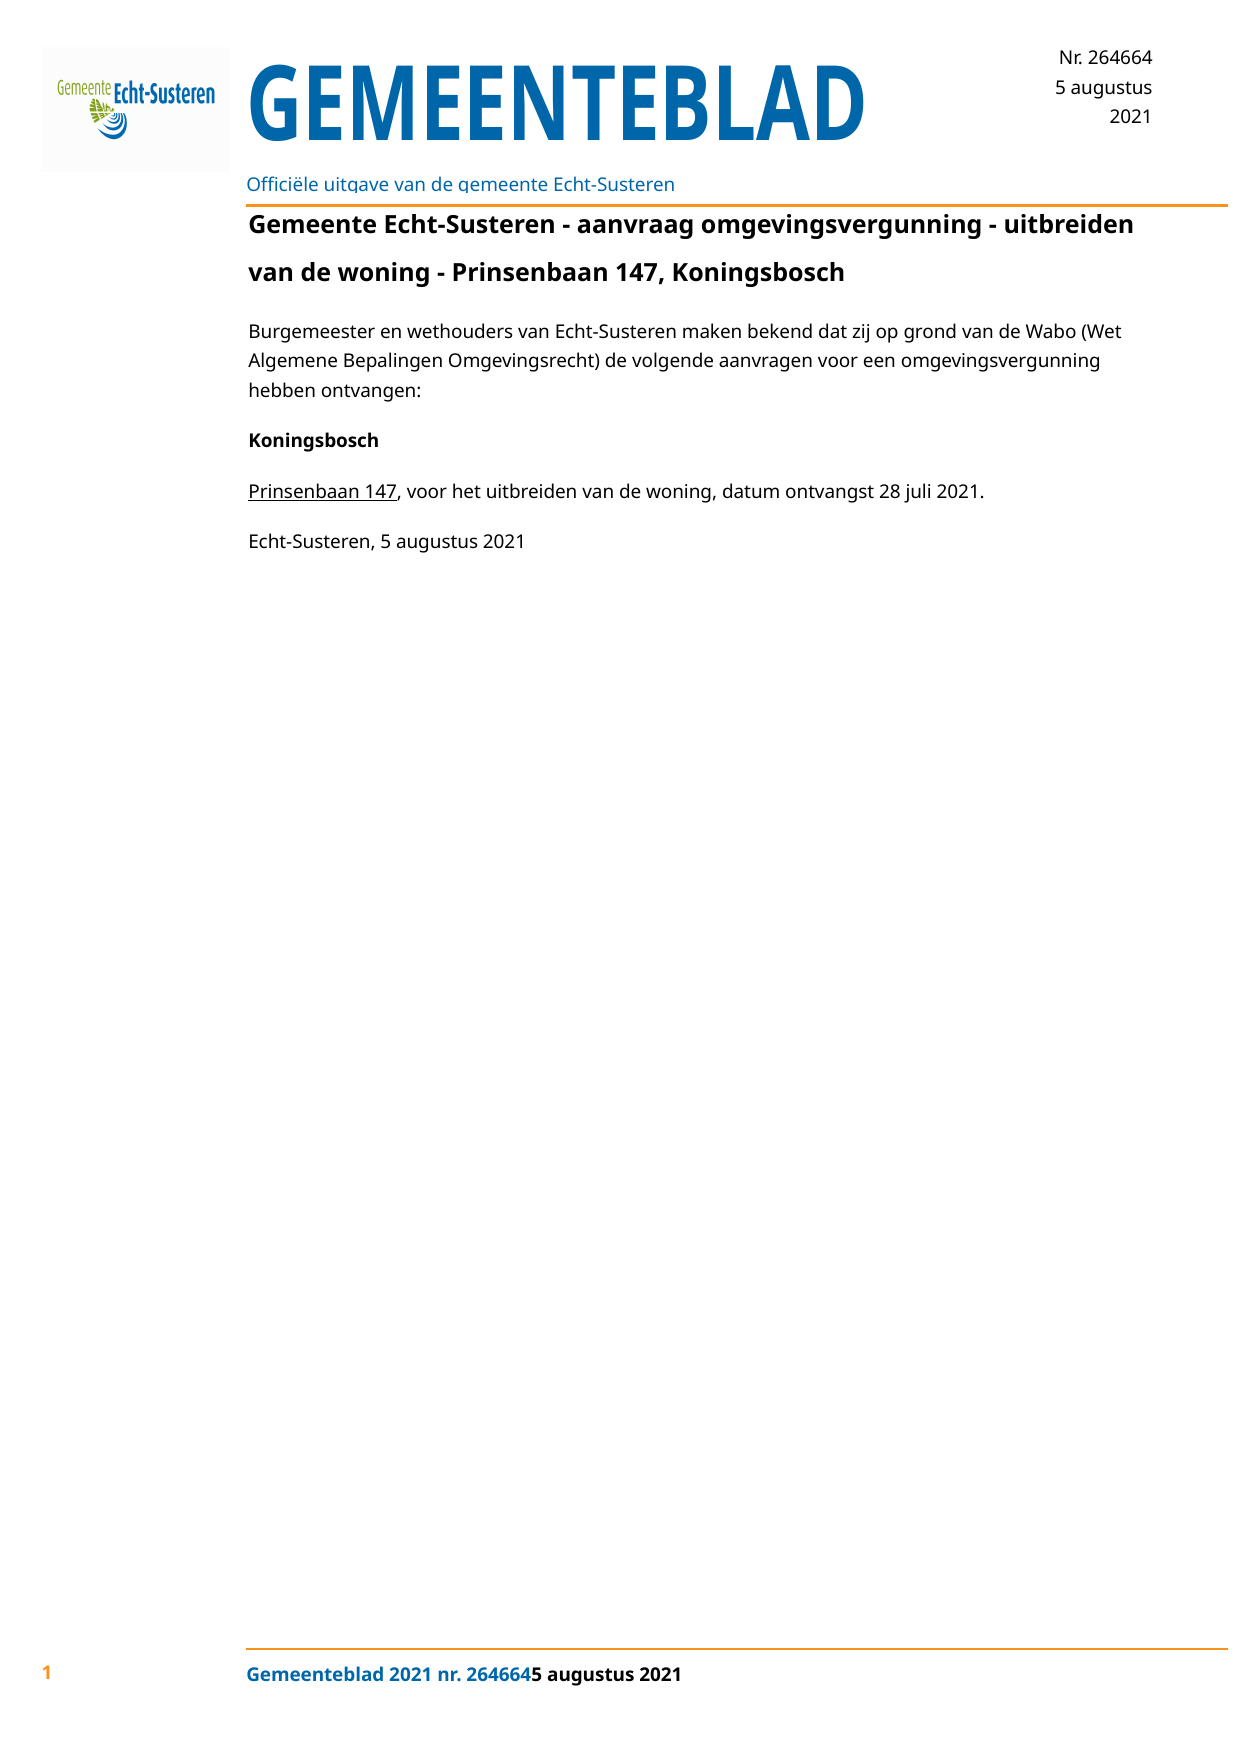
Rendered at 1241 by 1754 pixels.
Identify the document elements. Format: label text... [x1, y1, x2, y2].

text Gemeente Echt-Susteren - aanvraag omgevingsvergunning - uitbreiden van de woning - Prinsenbaan 147, Koningsbosch [248, 207, 1152, 288]
picture [41, 47, 231, 172]
text Burgemeester en wethouders van Echt-Susteren maken bekend dat zij op grond van de Wabo (Wet Algemene Bepalingen Omgevingsrecht) de volgende aanvragen voor een omgevingsvergunning hebben ontvangen: [248, 318, 1152, 403]
text Prinsenbaan 147, voor het uitbreiden van de woning, datum ontvangst 28 juli 2021. [248, 478, 1152, 504]
text Koningsbosch [248, 427, 1152, 453]
text Echt-Susteren, 5 augustus 2021 [248, 528, 1152, 554]
